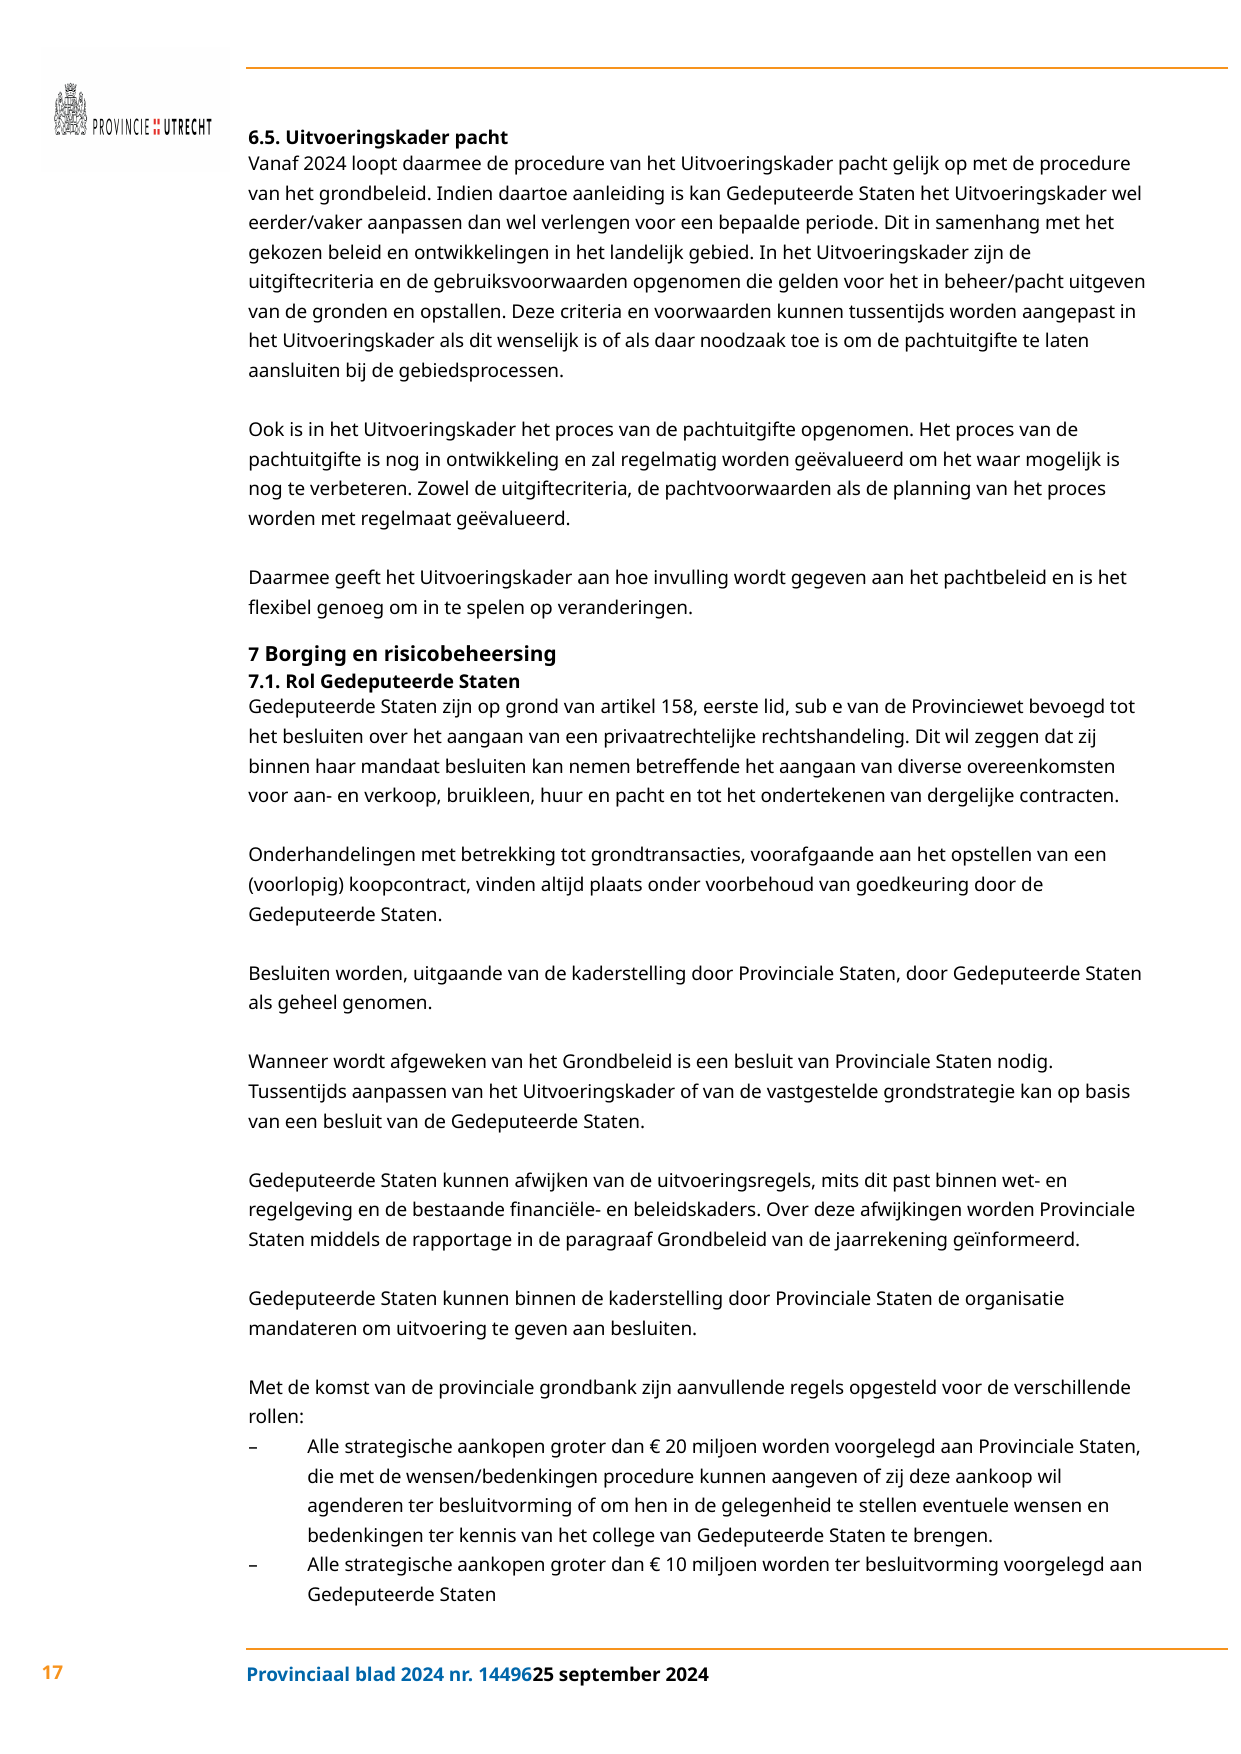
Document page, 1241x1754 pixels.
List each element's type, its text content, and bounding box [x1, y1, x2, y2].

text 7.1. Rol Gedeputeerde Staten [248, 668, 1152, 694]
list Alle strategische aankopen groter dan € 10 miljoen worden ter besluitvorming voorgelegd aan Gedeputeerde Staten [248, 1552, 1152, 1607]
list Alle strategische aankopen groter dan € 20 miljoen worden voorgelegd aan Provinciale Staten, die met de wensen/bedenkingen procedure kunnen aangeven of zij deze aankoop wil agenderen ter besluitvorming of om hen in de gelegenheid te stellen eventuele wensen en bedenkingen ter kennis van het college van Gedeputeerde Staten te brengen. [248, 1433, 1152, 1548]
text Gedeputeerde Staten kunnen binnen de kaderstelling door Provinciale Staten de organisatie mandateren om uitvoering te geven aan besluiten. [248, 1285, 1152, 1341]
text Onderhandelingen met betrekking tot grondtransacties, voorafgaande aan het opstellen van een (voorlopig) koopcontract, vinden altijd plaats onder voorbehoud van goedkeuring door de Gedeputeerde Staten. [248, 842, 1152, 926]
text 6.5. Uitvoeringskader pacht [248, 124, 1152, 150]
text Besluiten worden, uitgaande van de kaderstelling door Provinciale Staten, door Gedeputeerde Staten als geheel genomen. [248, 960, 1152, 1015]
text Met de komst van de provinciale grondbank zijn aanvullende regels opgesteld voor de verschillende rollen: [248, 1374, 1152, 1429]
text Daarmee geeft het Uitvoeringskader aan hoe invulling wordt gegeven aan het pachtbeleid en is het flexibel genoeg om in te spelen op veranderingen. [248, 564, 1152, 619]
text Vanaf 2024 loopt daarmee de procedure van het Uitvoeringskader pacht gelijk op met de procedure van het grondbeleid. Indien daartoe aanleiding is kan Gedeputeerde Staten het Uitvoeringskader wel eerder/vaker aanpassen dan wel verlengen voor een bepaalde periode. Dit in samenhang met het gekozen beleid en ontwikkelingen in het landelijk gebied. In het Uitvoeringskader zijn de uitgiftecriteria en de gebruiksvoorwaarden opgenomen die gelden voor het in beheer/pacht uitgeven van de gronden en opstallen. Deze criteria en voorwaarden kunnen tussentijds worden aangepast in het Uitvoeringskader als dit wenselijk is of als daar noodzaak toe is om de pachtuitgifte te laten aansluiten bij de gebiedsprocessen. [248, 150, 1152, 383]
text Gedeputeerde Staten kunnen afwijken van de uitvoeringsregels, mits dit past binnen wet- en regelgeving en de bestaande financiële- en beleidskaders. Over deze afwijkingen worden Provinciale Staten middels de rapportage in de paragraaf Grondbeleid van de jaarrekening geïnformeerd. [248, 1167, 1152, 1252]
text 7 Borging en risicobeheersing [248, 639, 1152, 668]
text Ook is in het Uitvoeringskader het proces van de pachtuitgifte opgenomen. Het proces van de pachtuitgifte is nog in ontwikkeling en zal regelmatig worden geëvalueerd om het waar mogelijk is nog te verbeteren. Zowel de uitgiftecriteria, de pachtvoorwaarden als de planning van het proces worden met regelmaat geëvalueerd. [248, 416, 1152, 531]
text Wanneer wordt afgeweken van het Grondbeleid is een besluit van Provinciale Staten nodig. Tussentijds aanpassen van het Uitvoeringskader of van de vastgestelde grondstrategie kan op basis van een besluit van de Gedeputeerde Staten. [248, 1049, 1152, 1133]
picture [41, 47, 231, 172]
text Gedeputeerde Staten zijn op grond van artikel 158, eerste lid, sub e van de Provinciewet bevoegd tot het besluiten over het aangaan van een privaatrechtelijke rechtshandeling. Dit wil zeggen dat zij binnen haar mandaat besluiten kan nemen betreffende het aangaan van diverse overeenkomsten voor aan- en verkoop, bruikleen, huur en pacht en tot het ondertekenen van dergelijke contracten. [248, 694, 1152, 808]
